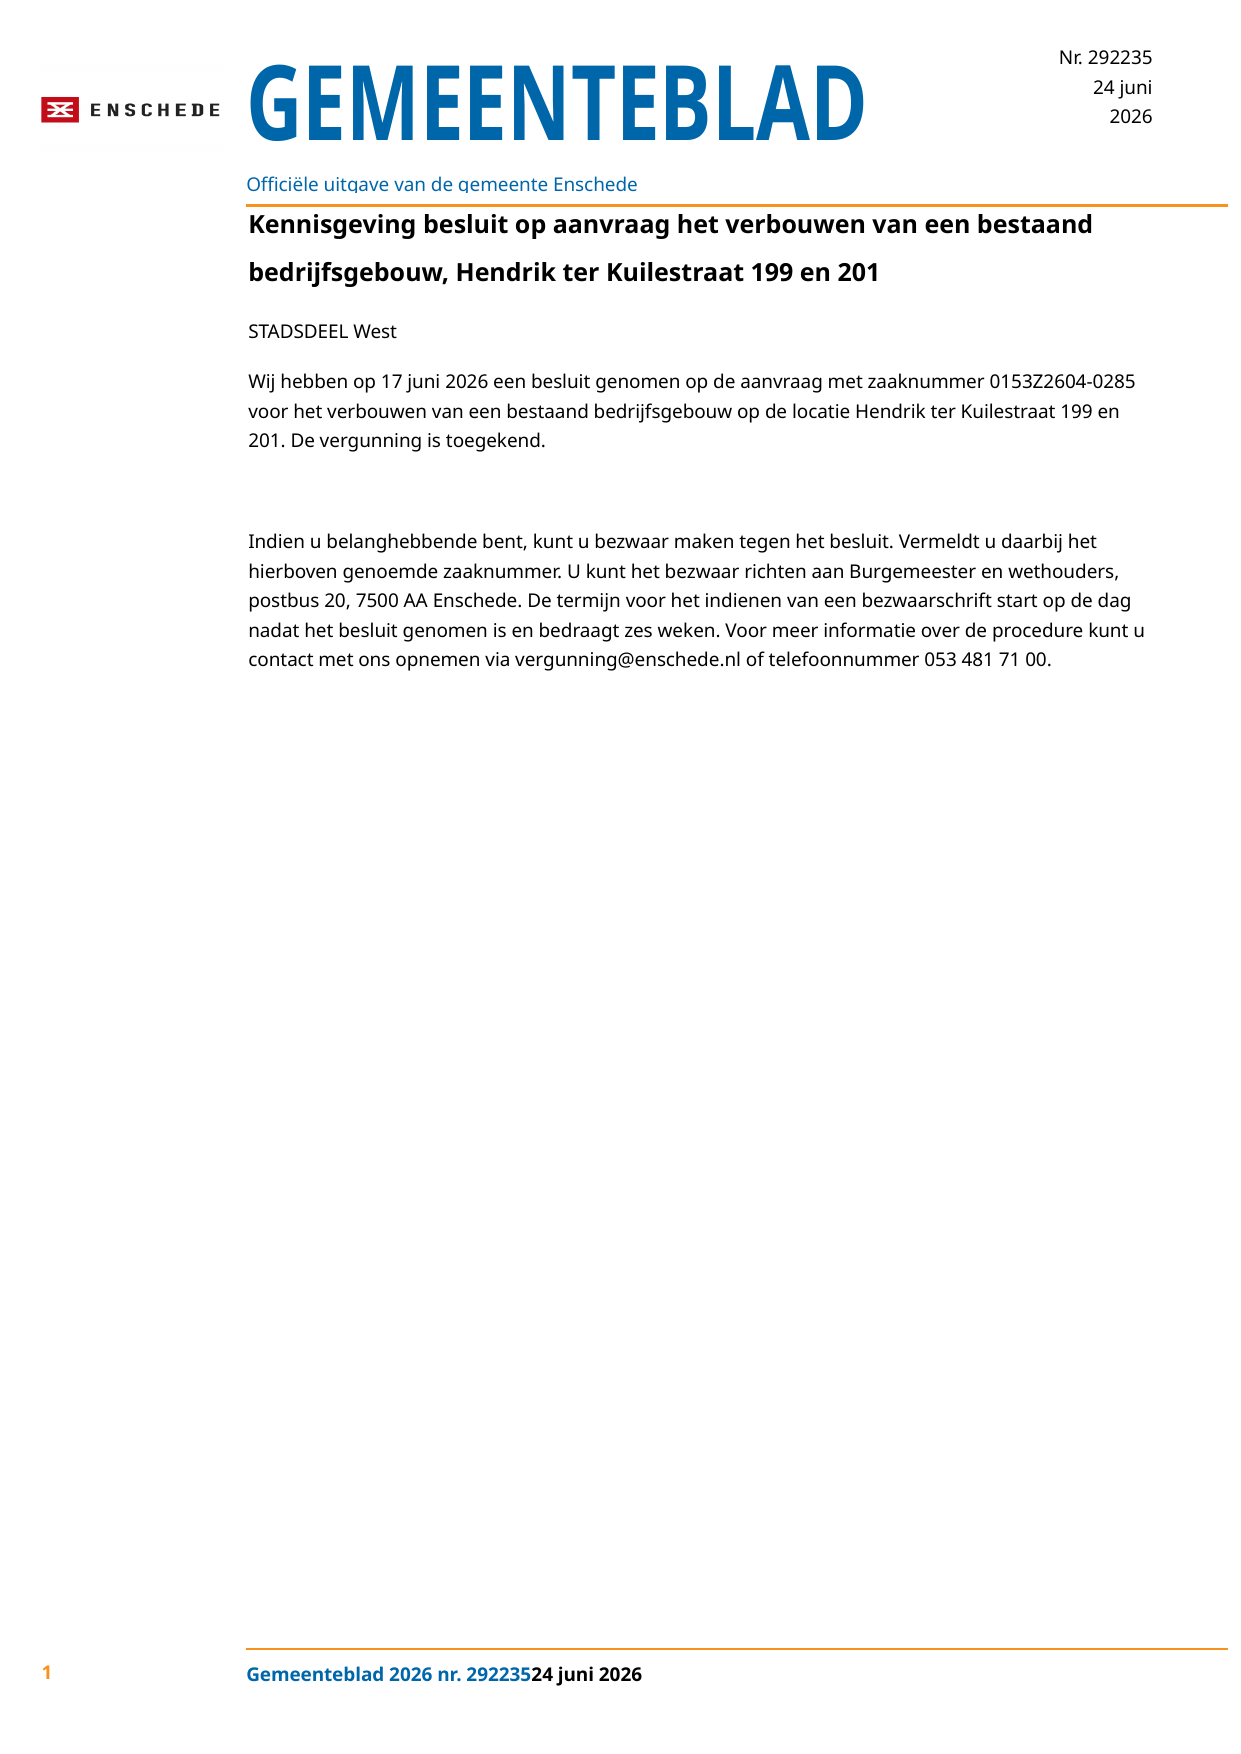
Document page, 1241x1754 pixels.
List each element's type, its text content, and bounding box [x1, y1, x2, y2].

picture [41, 47, 231, 172]
text Indien u belanghebbende bent, kunt u bezwaar maken tegen het besluit. Vermeldt u daarbij het hierboven genoemde zaaknummer. U kunt het bezwaar richten aan Burgemeester en wethouders, postbus 20, 7500 AA Enschede. De termijn voor het indienen van een bezwaarschrift start op de dag nadat het besluit genomen is en bedraagt zes weken. Voor meer informatie over de procedure kunt u contact met ons opnemen via vergunning@enschede.nl of telefoonnummer 053 481 71 00. [248, 528, 1152, 672]
text Wij hebben op 17 juni 2026 een besluit genomen op de aanvraag met zaaknummer 0153Z2604-0285 voor het verbouwen van een bestaand bedrijfsgebouw op de locatie Hendrik ter Kuilestraat 199 en 201. De vergunning is toegekend. [248, 368, 1152, 453]
text Kennisgeving besluit op aanvraag het verbouwen van een bestaand bedrijfsgebouw, Hendrik ter Kuilestraat 199 en 201 [248, 207, 1152, 288]
text STADSDEEL West [248, 318, 1152, 344]
